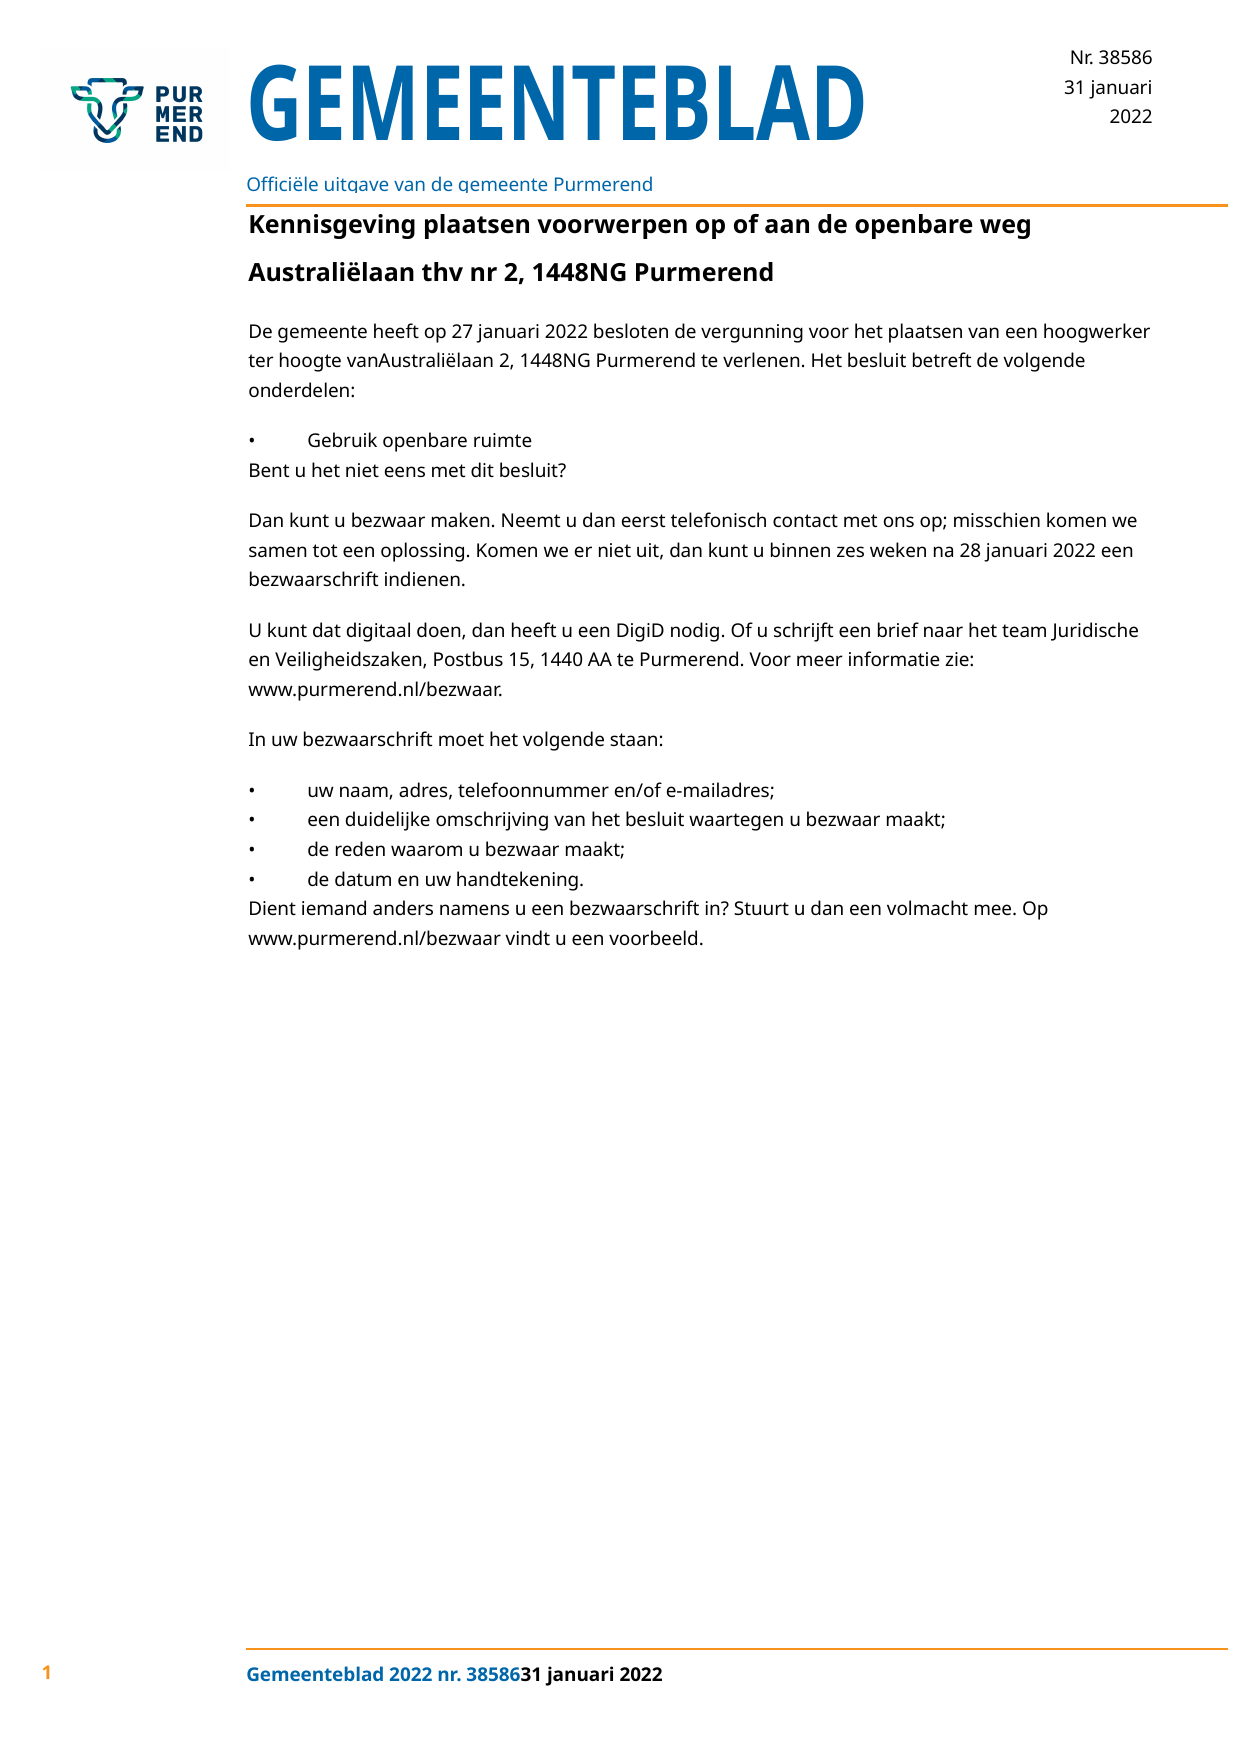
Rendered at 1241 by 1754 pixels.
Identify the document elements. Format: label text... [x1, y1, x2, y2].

list een duidelijke omschrijving van het besluit waartegen u bezwaar maakt; [248, 807, 1152, 832]
text Dan kunt u bezwaar maken. Neemt u dan eerst telefonisch contact met ons op; misschien komen we samen tot een oplossing. Komen we er niet uit, dan kunt u binnen zes weken na 28 januari 2022 een bezwaarschrift indienen. [248, 507, 1152, 592]
list de datum en uw handtekening. [248, 866, 1152, 892]
text Dient iemand anders namens u een bezwaarschrift in? Stuurt u dan een volmacht mee. Op www.purmerend.nl/bezwaar vindt u een voorbeeld. [248, 895, 1152, 951]
text U kunt dat digitaal doen, dan heeft u een DigiD nodig. Of u schrijft een brief naar het team Juridische en Veiligheidszaken, Postbus 15, 1440 AA te Purmerend. Voor meer informatie zie: www.purmerend.nl/bezwaar. [248, 617, 1152, 702]
text Kennisgeving plaatsen voorwerpen op of aan de openbare weg Australiëlaan thv nr 2, 1448NG Purmerend [248, 207, 1152, 288]
list uw naam, adres, telefoonnummer en/of e-mailadres; [248, 777, 1152, 803]
text Bent u het niet eens met dit besluit? [248, 457, 1152, 483]
text In uw bezwaarschrift moet het volgende staan: [248, 727, 1152, 752]
list de reden waarom u bezwaar maakt; [248, 836, 1152, 862]
picture [41, 47, 231, 172]
text De gemeente heeft op 27 januari 2022 besloten de vergunning voor het plaatsen van een hoogwerker ter hoogte vanAustraliëlaan 2, 1448NG Purmerend te verlenen. Het besluit betreft de volgende onderdelen: [248, 318, 1152, 403]
list Gebruik openbare ruimte [248, 427, 1152, 453]
